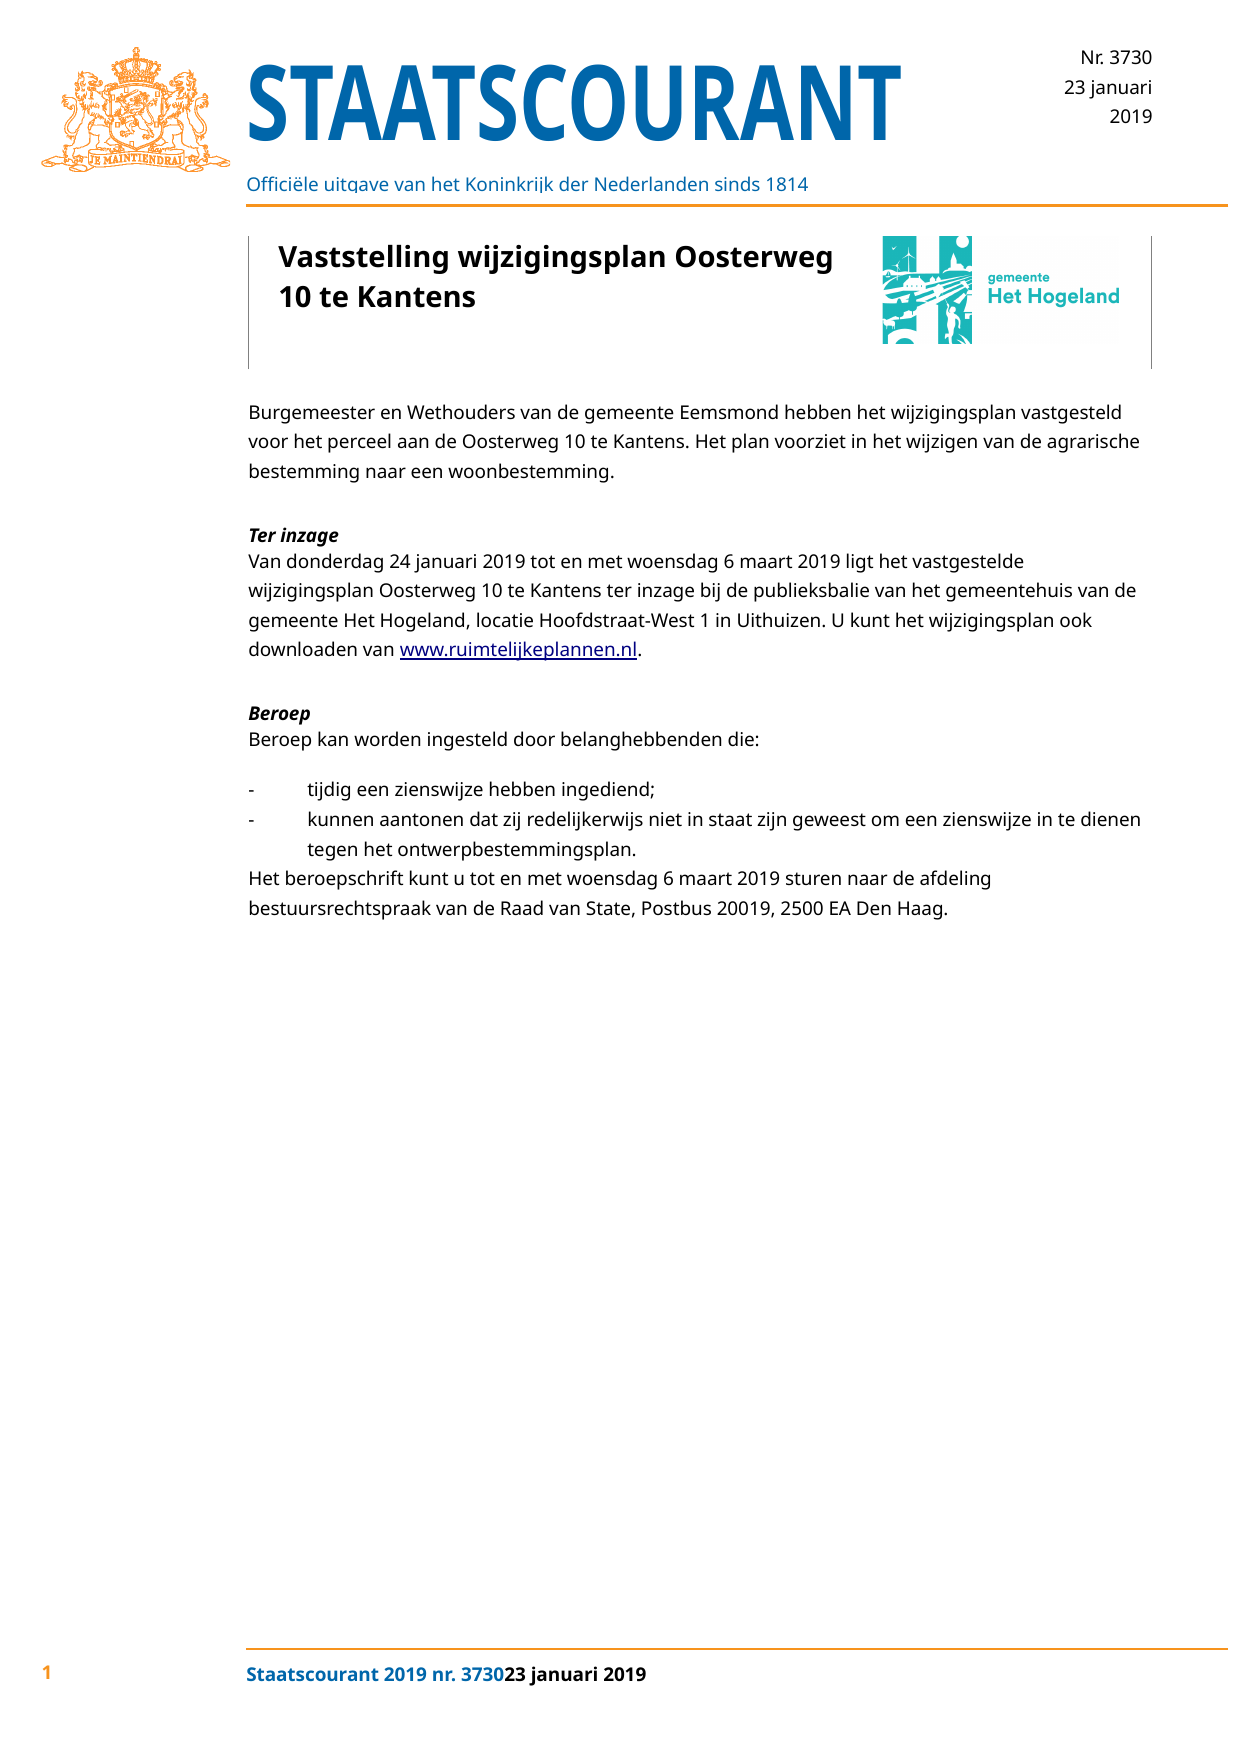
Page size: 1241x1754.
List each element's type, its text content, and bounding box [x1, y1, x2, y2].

list kunnen aantonen dat zij redelijkerwijs niet in staat zijn geweest om een zienswijze in te dienen tegen het ontwerpbestemmingsplan. [248, 806, 1152, 862]
picture [882, 236, 1119, 344]
picture [41, 47, 231, 172]
text Het beroepschrift kunt u tot en met woensdag 6 maart 2019 sturen naar de afdeling bestuursrechtspraak van de Raad van State, Postbus 20019, 2500 EA Den Haag. [248, 865, 1152, 921]
text Beroep [248, 701, 1152, 726]
text Ter inzage [248, 522, 1152, 548]
text Burgemeester en Wethouders van de gemeente Eemsmond hebben het wijzigingsplan vastgesteld voor het perceel aan de Oosterweg 10 te Kantens. Het plan voorziet in het wijzigen van de agrarische bestemming naar een woonbestemming. [248, 399, 1152, 484]
table_header [850, 236, 1151, 369]
text Van donderdag 24 januari 2019 tot en met woensdag 6 maart 2019 ligt het vastgestelde wijzigingsplan Oosterweg 10 te Kantens ter inzage bij de publieksbalie van het gemeentehuis van de gemeente Het Hogeland, locatie Hoofdstraat-West 1 in Uithuizen. U kunt het wijzigingsplan ook downloaden van www.ruimtelijkeplannen.nl. [248, 548, 1152, 662]
text Beroep kan worden ingesteld door belanghebbenden die: [248, 726, 1152, 752]
list tijdig een zienswijze hebben ingediend; [248, 777, 1152, 802]
table_header Vaststelling wijzigingsplan Oosterweg 10 te Kantens [249, 236, 850, 369]
